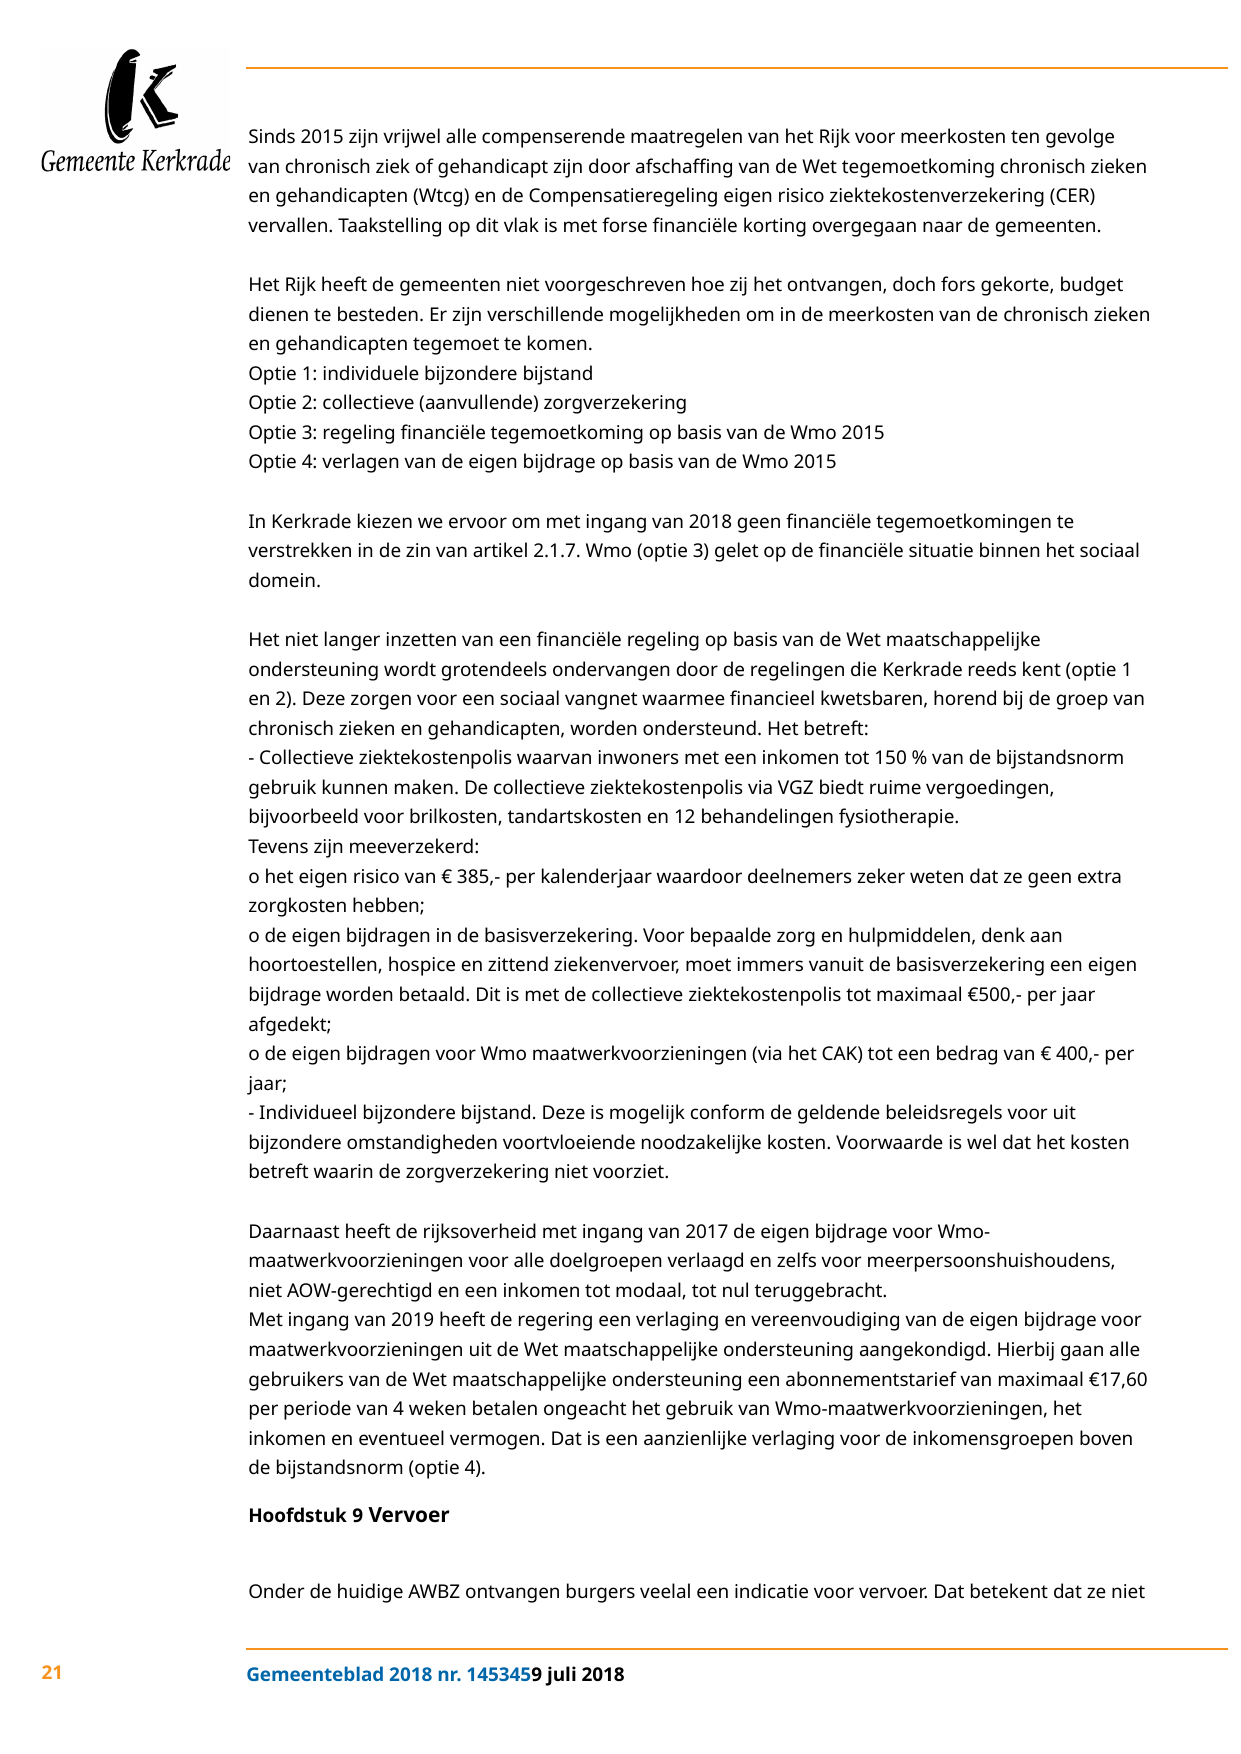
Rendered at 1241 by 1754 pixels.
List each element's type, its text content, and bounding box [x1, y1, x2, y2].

text Hoofdstuk 9 Vervoer [248, 1500, 1152, 1528]
text Tevens zijn meeverzekerd: [248, 833, 1152, 859]
text Sinds 2015 zijn vrijwel alle compenserende maatregelen van het Rijk voor meerkosten ten gevolge van chronisch ziek of gehandicapt zijn door afschaffing van de Wet tegemoetkoming chronisch zieken en gehandicapten (Wtcg) en de Compensatieregeling eigen risico ziektekostenverzekering (CER) vervallen. Taakstelling op dit vlak is met forse financiële korting overgegaan naar de gemeenten. [248, 123, 1152, 238]
text o de eigen bijdragen voor Wmo maatwerkvoorzieningen (via het CAK) tot een bedrag van € 400,- per jaar; [248, 1040, 1152, 1096]
text Het niet langer inzetten van een financiële regeling op basis van de Wet maatschappelijke ondersteuning wordt grotendeels ondervangen door de regelingen die Kerkrade reeds kent (optie 1 en 2). Deze zorgen voor een sociaal vangnet waarmee financieel kwetsbaren, horend bij de groep van chronisch zieken en gehandicapten, worden ondersteund. Het betreft: [248, 626, 1152, 741]
text Optie 1: individuele bijzondere bijstand [248, 360, 1152, 386]
text Optie 2: collectieve (aanvullende) zorgverzekering [248, 389, 1152, 415]
text Onder de huidige AWBZ ontvangen burgers veelal een indicatie voor vervoer. Dat betekent dat ze niet [248, 1578, 1152, 1603]
text Het Rijk heeft de gemeenten niet voorgeschreven hoe zij het ontvangen, doch fors gekorte, budget dienen te besteden. Er zijn verschillende mogelijkheden om in de meerkosten van de chronisch zieken en gehandicapten tegemoet te komen. [248, 271, 1152, 356]
text Optie 3: regeling financiële tegemoetkoming op basis van de Wmo 2015 [248, 419, 1152, 445]
text - Collectieve ziektekostenpolis waarvan inwoners met een inkomen tot 150 % van de bijstandsnorm gebruik kunnen maken. De collectieve ziektekostenpolis via VGZ biedt ruime vergoedingen, bijvoorbeeld voor brilkosten, tandartskosten en 12 behandelingen fysiotherapie. [248, 744, 1152, 829]
text o het eigen risico van € 385,- per kalenderjaar waardoor deelnemers zeker weten dat ze geen extra zorgkosten hebben; [248, 863, 1152, 918]
text In Kerkrade kiezen we ervoor om met ingang van 2018 geen financiële tegemoetkomingen te verstrekken in de zin van artikel 2.1.7. Wmo (optie 3) gelet op de financiële situatie binnen het sociaal domein. [248, 508, 1152, 593]
picture [41, 47, 231, 172]
text - Individueel bijzondere bijstand. Deze is mogelijk conform de geldende beleidsregels voor uit bijzondere omstandigheden voortvloeiende noodzakelijke kosten. Voorwaarde is wel dat het kosten betreft waarin de zorgverzekering niet voorziet. [248, 1099, 1152, 1184]
text Optie 4: verlagen van de eigen bijdrage op basis van de Wmo 2015 [248, 449, 1152, 474]
text Met ingang van 2019 heeft de regering een verlaging en vereenvoudiging van de eigen bijdrage voor maatwerkvoorzieningen uit de Wet maatschappelijke ondersteuning aangekondigd. Hierbij gaan alle gebruikers van de Wet maatschappelijke ondersteuning een abonnementstarief van maximaal €17,60 per periode van 4 weken betalen ongeacht het gebruik van Wmo-maatwerkvoorzieningen, het inkomen en eventueel vermogen. Dat is een aanzienlijke verlaging voor de inkomensgroepen boven de bijstandsnorm (optie 4). [248, 1307, 1152, 1480]
text o de eigen bijdragen in de basisverzekering. Voor bepaalde zorg en hulpmiddelen, denk aan hoortoestellen, hospice en zittend ziekenvervoer, moet immers vanuit de basisverzekering een eigen bijdrage worden betaald. Dit is met de collectieve ziektekostenpolis tot maximaal €500,- per jaar afgedekt; [248, 922, 1152, 1036]
text Daarnaast heeft de rijksoverheid met ingang van 2017 de eigen bijdrage voor Wmo-maatwerkvoorzieningen voor alle doelgroepen verlaagd en zelfs voor meerpersoonshuishoudens, niet AOW-gerechtigd en een inkomen tot modaal, tot nul teruggebracht. [248, 1218, 1152, 1303]
